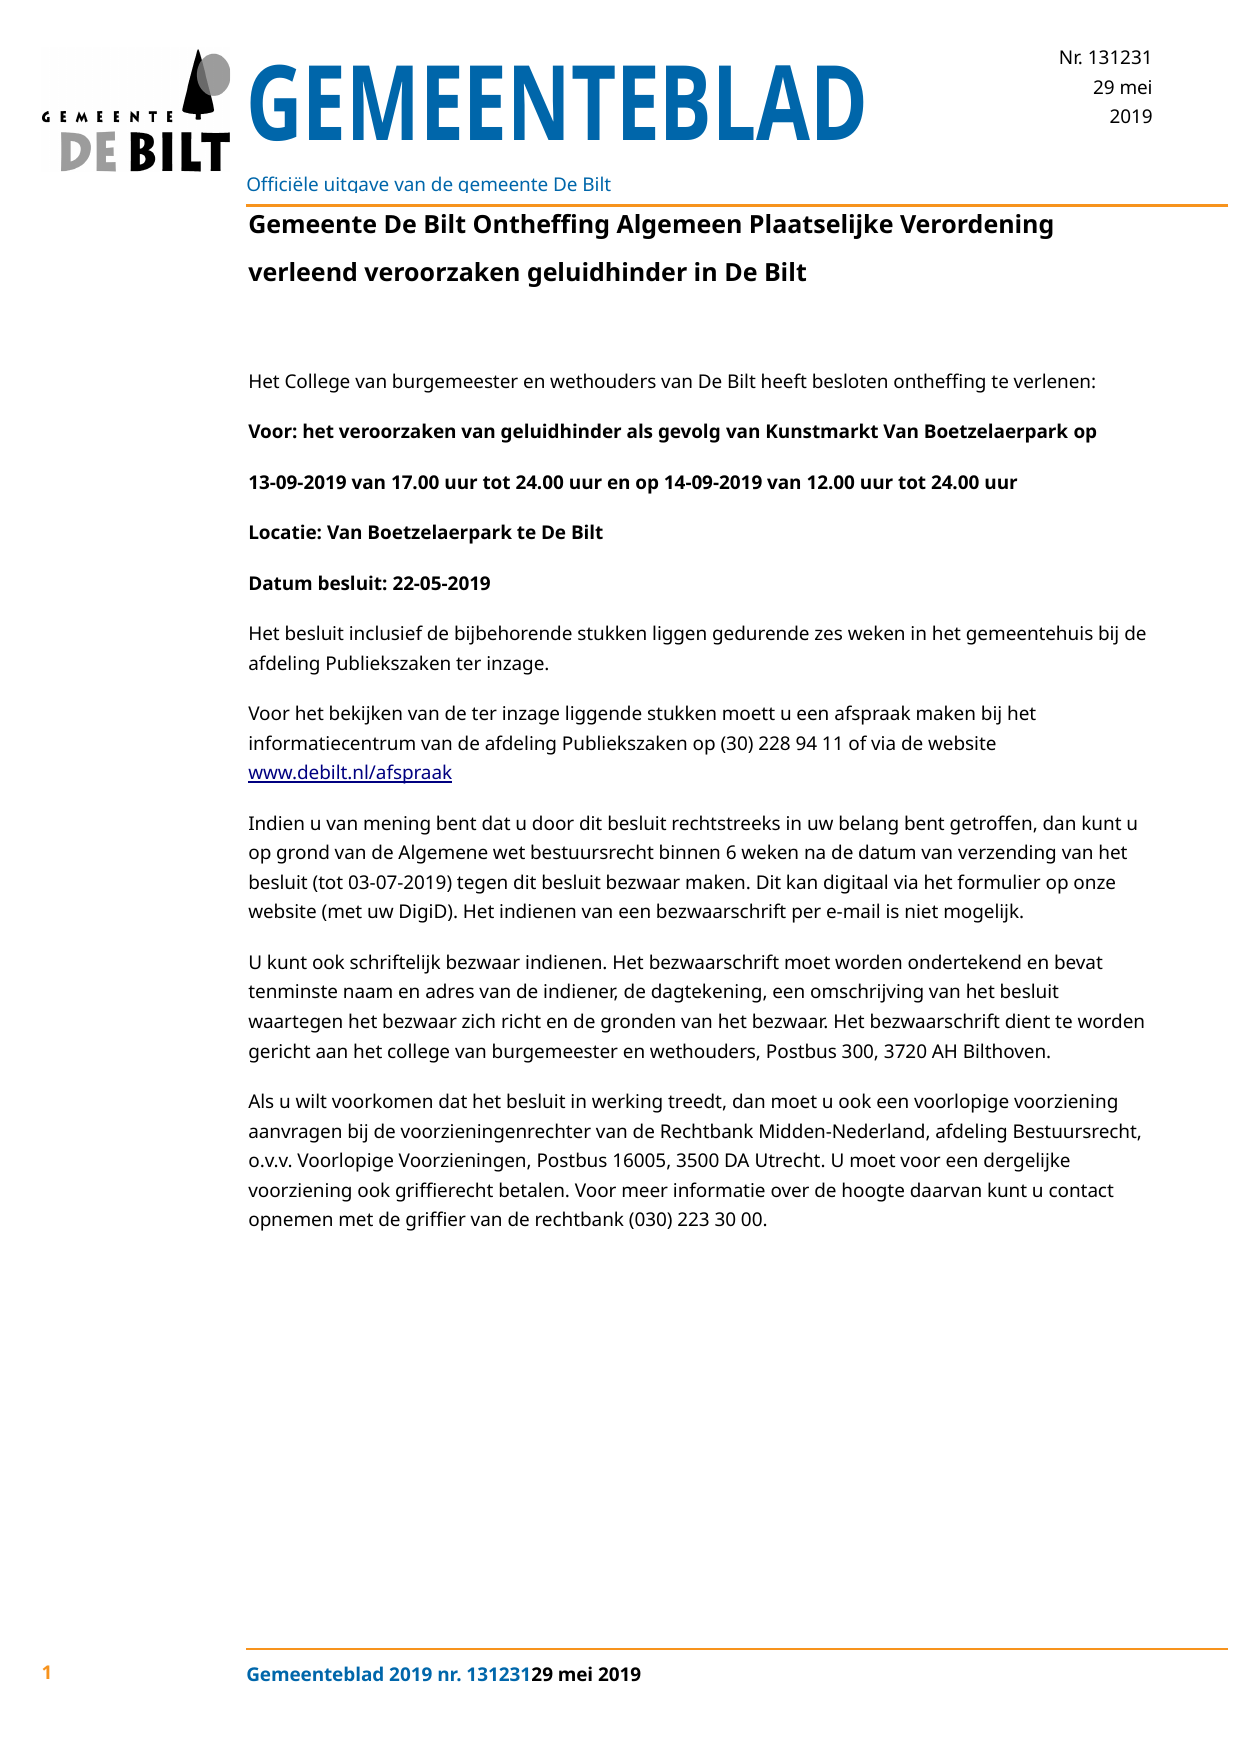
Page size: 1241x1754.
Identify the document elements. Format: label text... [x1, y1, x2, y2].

text Locatie: Van Boetzelaerpark te De Bilt [248, 519, 1152, 545]
text Voor het bekijken van de ter inzage liggende stukken moett u een afspraak maken bij het informatiecentrum van de afdeling Publiekszaken op (30) 228 94 11 of via de website www.debilt.nl/afspraak [248, 700, 1152, 785]
text Het College van burgemeester en wethouders van De Bilt heeft besloten ontheffing te verlenen: [248, 368, 1152, 394]
text 13-09-2019 van 17.00 uur tot 24.00 uur en op 14-09-2019 van 12.00 uur tot 24.00 uur [248, 469, 1152, 495]
text Als u wilt voorkomen dat het besluit in werking treedt, dan moet u ook een voorlopige voorziening aanvragen bij de voorzieningenrechter van de Rechtbank Midden-Nederland, afdeling Bestuursrecht, o.v.v. Voorlopige Voorzieningen, Postbus 16005, 3500 DA Utrecht. U moet voor een dergelijke voorziening ook griffierecht betalen. Voor meer informatie over de hoogte daarvan kunt u contact opnemen met de griffier van de rechtbank (030) 223 30 00. [248, 1088, 1152, 1232]
text U kunt ook schriftelijk bezwaar indienen. Het bezwaarschrift moet worden ondertekend en bevat tenminste naam en adres van de indiener, de dagtekening, een omschrijving van het besluit waartegen het bezwaar zich richt en de gronden van het bezwaar. Het bezwaarschrift dient te worden gericht aan het college van burgemeester en wethouders, Postbus 300, 3720 AH Bilthoven. [248, 949, 1152, 1064]
text Gemeente De Bilt Ontheffing Algemeen Plaatselijke Verordening verleend veroorzaken geluidhinder in De Bilt [248, 207, 1152, 288]
picture [41, 47, 231, 172]
text Indien u van mening bent dat u door dit besluit rechtstreeks in uw belang bent getroffen, dan kunt u op grond van de Algemene wet bestuursrecht binnen 6 weken na de datum van verzending van het besluit (tot 03-07-2019) tegen dit besluit bezwaar maken. Dit kan digitaal via het formulier op onze website (met uw DigiD). Het indienen van een bezwaarschrift per e-mail is niet mogelijk. [248, 810, 1152, 924]
text Voor: het veroorzaken van geluidhinder als gevolg van Kunstmarkt Van Boetzelaerpark op [248, 419, 1152, 444]
text Het besluit inclusief de bijbehorende stukken liggen gedurende zes weken in het gemeentehuis bij de afdeling Publiekszaken ter inzage. [248, 620, 1152, 676]
text Datum besluit: 22-05-2019 [248, 570, 1152, 596]
